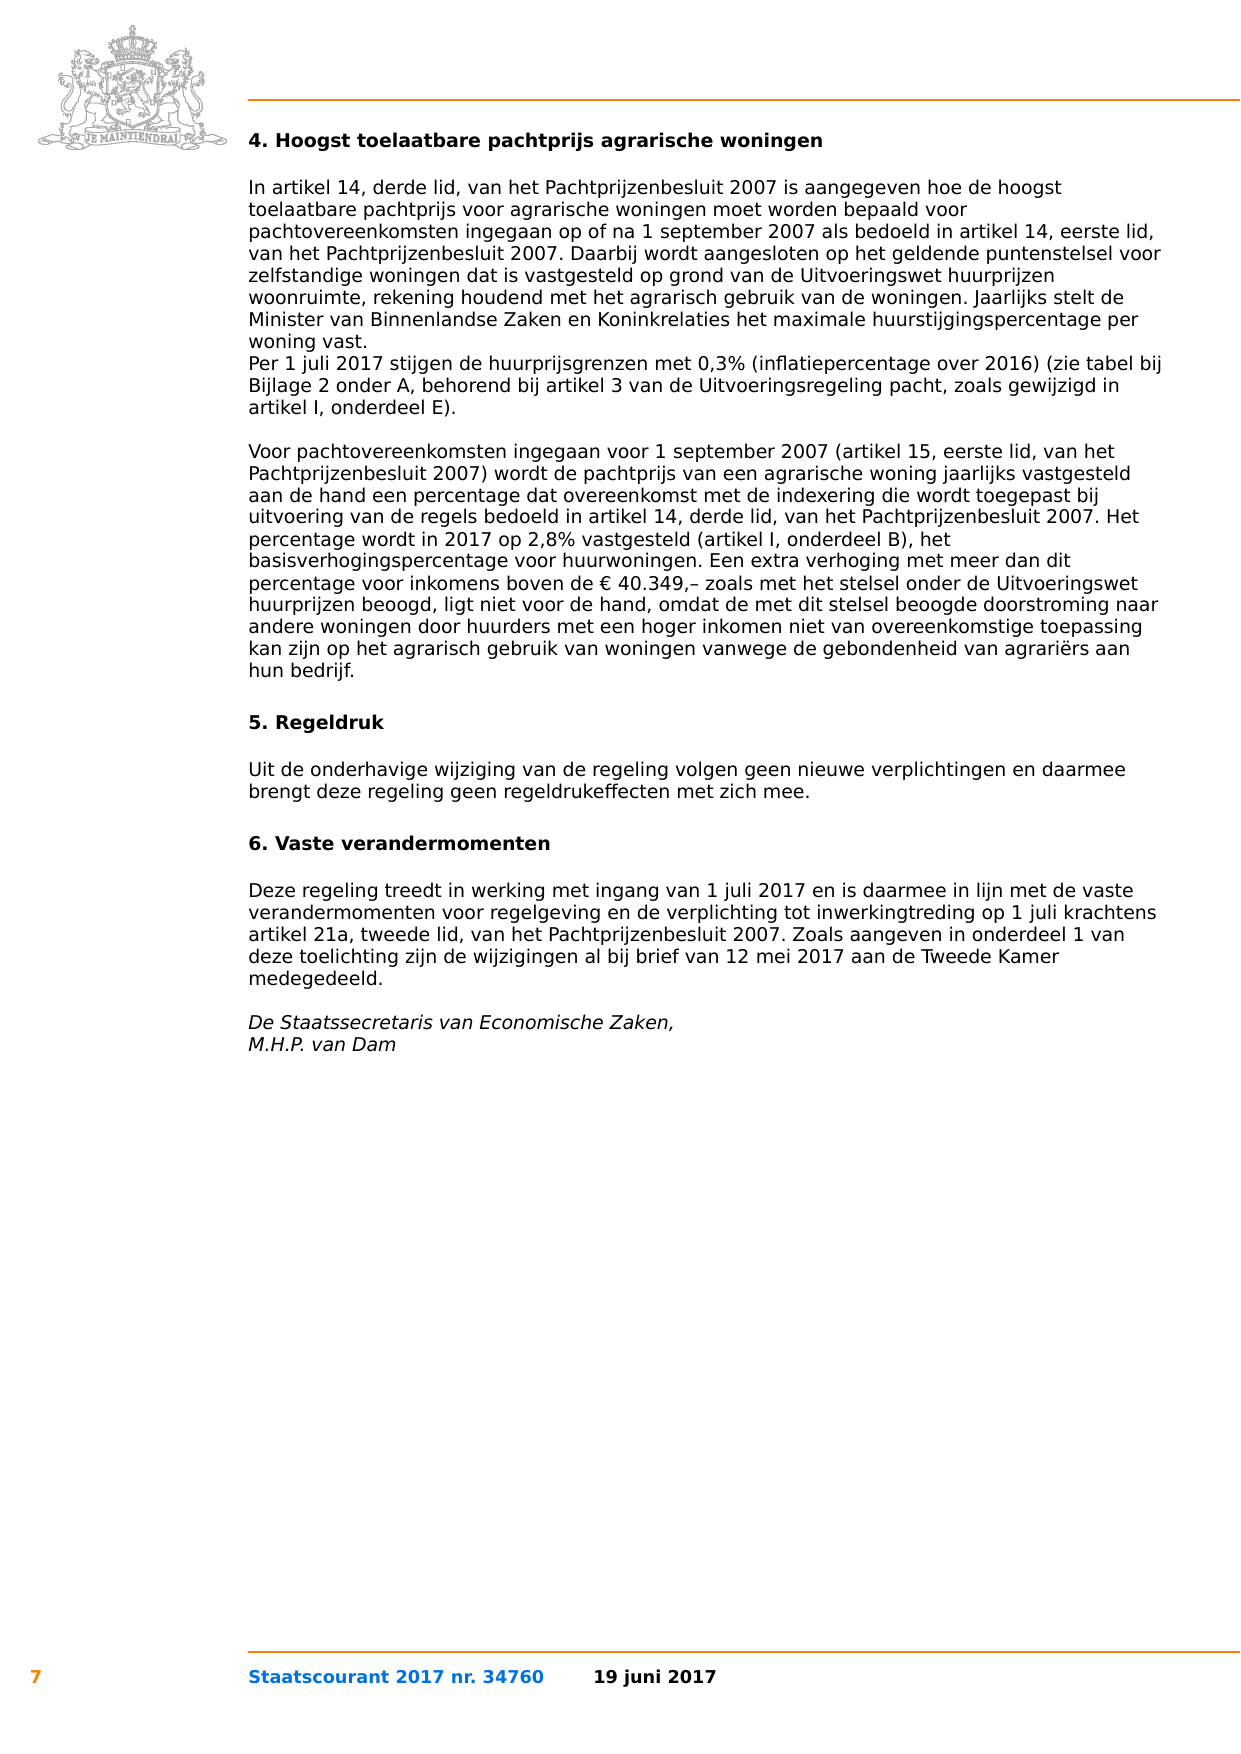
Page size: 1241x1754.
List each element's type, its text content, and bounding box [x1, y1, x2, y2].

text De Staatssecretaris van Economische Zaken, M.H.P. van Dam [248, 1012, 1163, 1056]
subtitle 4. Hoogst toelaatbare pachtprijs agrarische woningen [248, 130, 1163, 152]
picture [38, 25, 227, 150]
subtitle 6. Vaste verandermomenten [248, 833, 1163, 855]
text Uit de onderhavige wijziging van de regeling volgen geen nieuwe verplichtingen en daarmee brengt deze regeling geen regeldrukeffecten met zich mee. [248, 759, 1163, 803]
text In artikel 14, derde lid, van het Pachtprijzenbesluit 2007 is aangegeven hoe de hoogst toelaatbare pachtprijs voor agrarische woningen moet worden bepaald voor pachtovereenkomsten ingegaan op of na 1 september 2007 als bedoeld in artikel 14, eerste lid, van het Pachtprijzenbesluit 2007. Daarbij wordt aangesloten op het geldende puntenstelsel voor zelfstandige woningen dat is vastgesteld op grond van de Uitvoeringswet huurprijzen woonruimte, rekening houdend met het agrarisch gebruik van de woningen. Jaarlijks stelt de Minister van Binnenlandse Zaken en Koninkrelaties het maximale huurstijgingspercentage per woning vast. [248, 177, 1163, 353]
text Per 1 juli 2017 stijgen de huurprijsgrenzen met 0,3% (inflatiepercentage over 2016) (zie tabel bij Bijlage 2 onder A, behorend bij artikel 3 van de Uitvoeringsregeling pacht, zoals gewijzigd in artikel I, onderdeel E). [248, 353, 1163, 419]
subtitle 5. Regeldruk [248, 712, 1163, 734]
text Deze regeling treedt in werking met ingang van 1 juli 2017 en is daarmee in lijn met de vaste verandermomenten voor regelgeving en de verplichting tot inwerkingtreding op 1 juli krachtens artikel 21a, tweede lid, van het Pachtprijzenbesluit 2007. Zoals aangeven in onderdeel 1 van deze toelichting zijn de wijzigingen al bij brief van 12 mei 2017 aan de Tweede Kamer medegedeeld. [248, 880, 1163, 990]
text Voor pachtovereenkomsten ingegaan voor 1 september 2007 (artikel 15, eerste lid, van het Pachtprijzenbesluit 2007) wordt de pachtprijs van een agrarische woning jaarlijks vastgesteld aan de hand een percentage dat overeenkomst met de indexering die wordt toegepast bij uitvoering van de regels bedoeld in artikel 14, derde lid, van het Pachtprijzenbesluit 2007. Het percentage wordt in 2017 op 2,8% vastgesteld (artikel I, onderdeel B), het basisverhogingspercentage voor huurwoningen. Een extra verhoging met meer dan dit percentage voor inkomens boven de € 40.349,– zoals met het stelsel onder de Uitvoeringswet huurprijzen beoogd, ligt niet voor de hand, omdat de met dit stelsel beoogde doorstroming naar andere woningen door huurders met een hoger inkomen niet van overeenkomstige toepassing kan zijn op het agrarisch gebruik van woningen vanwege de gebondenheid van agrariërs aan hun bedrijf. [248, 441, 1163, 682]
